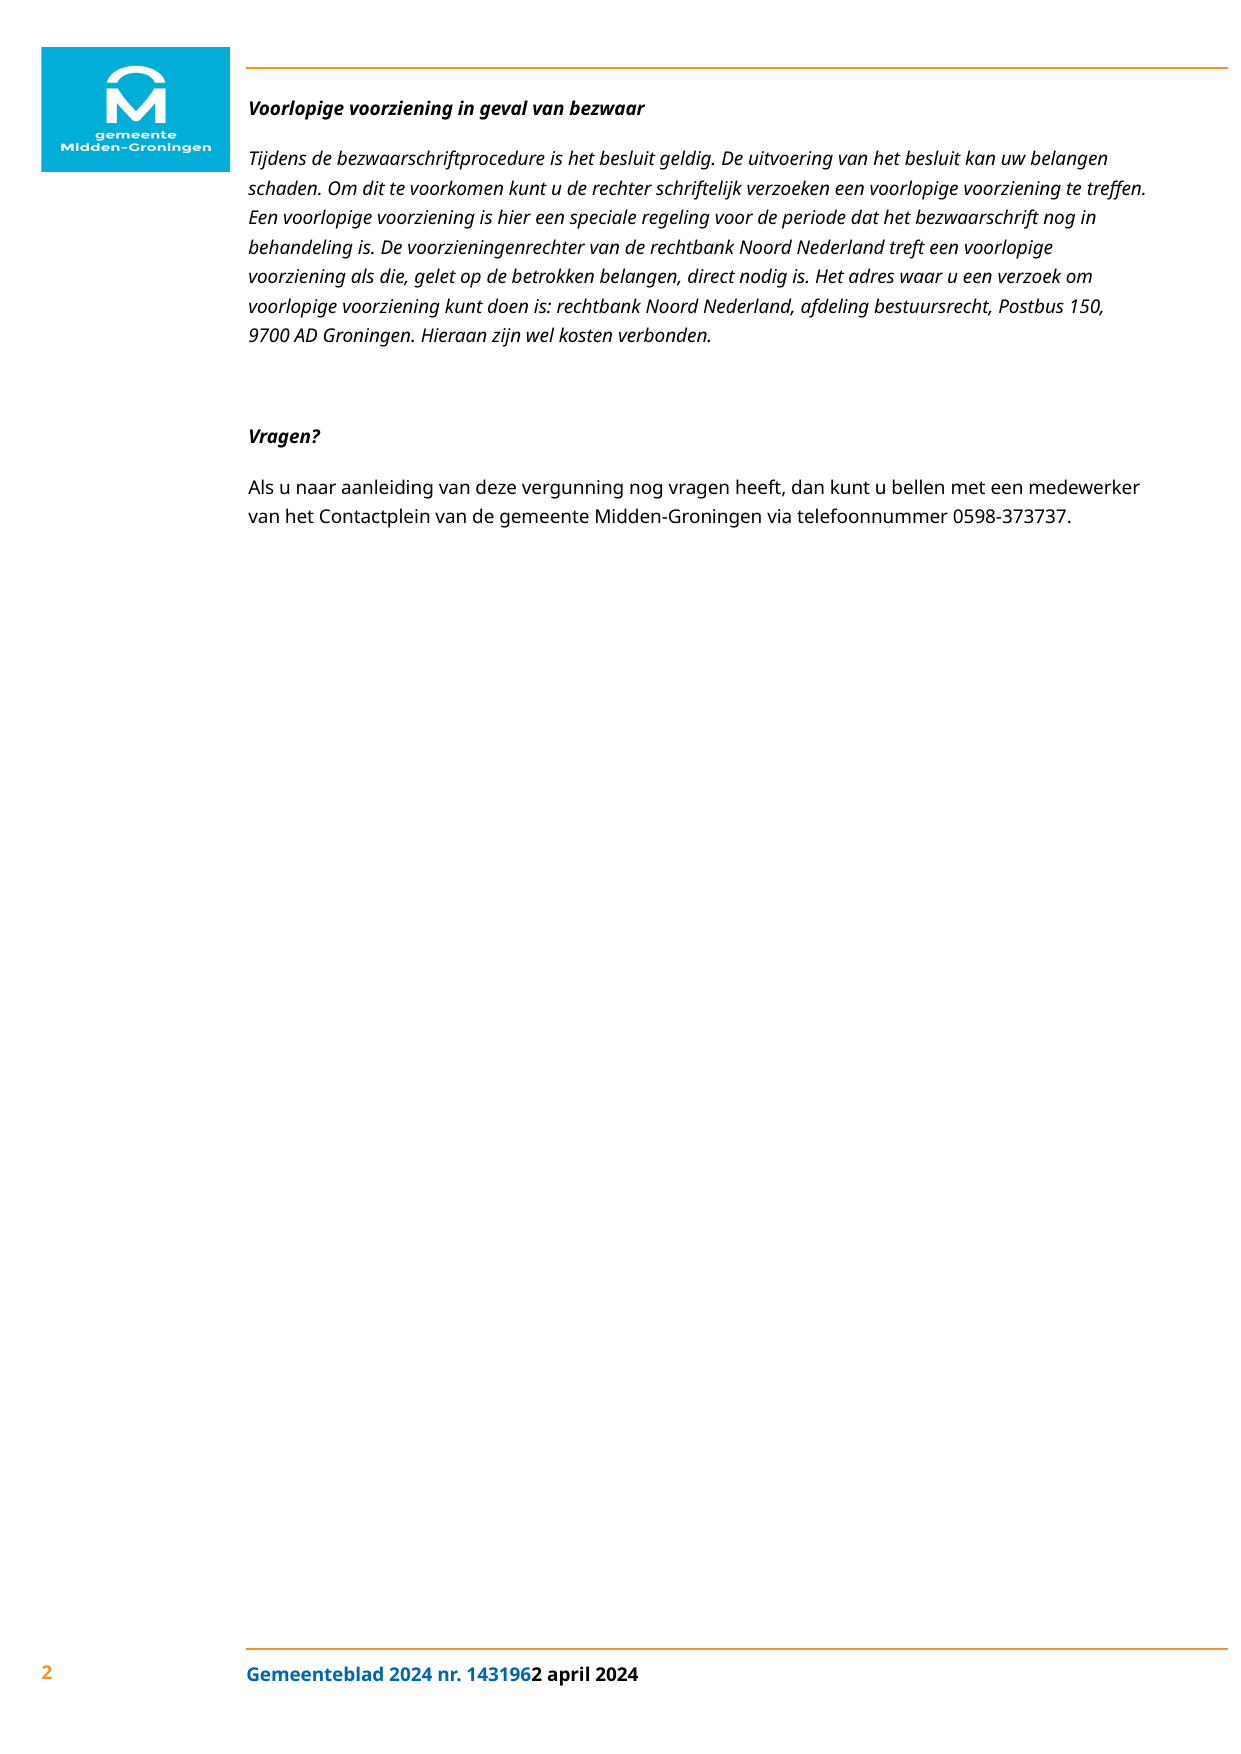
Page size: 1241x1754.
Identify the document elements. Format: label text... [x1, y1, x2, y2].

text Vragen? [248, 423, 1152, 449]
text Voorlopige voorziening in geval van bezwaar [248, 95, 1152, 121]
picture [108, 66, 164, 82]
picture [107, 89, 165, 122]
picture [184, 146, 190, 153]
text Als u naar aanleiding van deze vergunning nog vragen heeft, dan kunt u bellen met een medewerker van het Contactplein van de gemeente Midden-Groningen via telefoonnummer 0598-373737. [248, 474, 1152, 529]
text Tijdens de bezwaarschriftprocedure is het besluit geldig. De uitvoering van het besluit kan uw belangen schaden. Om dit te voorkomen kunt u de rechter schriftelijk verzoeken een voorlopige voorziening te treffen. Een voorlopige voorziening is hier een speciale regeling voor de periode dat het bezwaarschrift nog in behandeling is. De voorzieningenrechter van de rechtbank Noord Nederland treft een voorlopige voorziening als die, gelet op de betrokken belangen, direct nodig is. Het adres waar u een verzoek om voorlopige voorziening kunt doen is: rechtbank Noord Nederland, afdeling bestuursrecht, Postbus 150, 9700 AD Groningen. Hieraan zijn wel kosten verbonden. [248, 145, 1152, 348]
